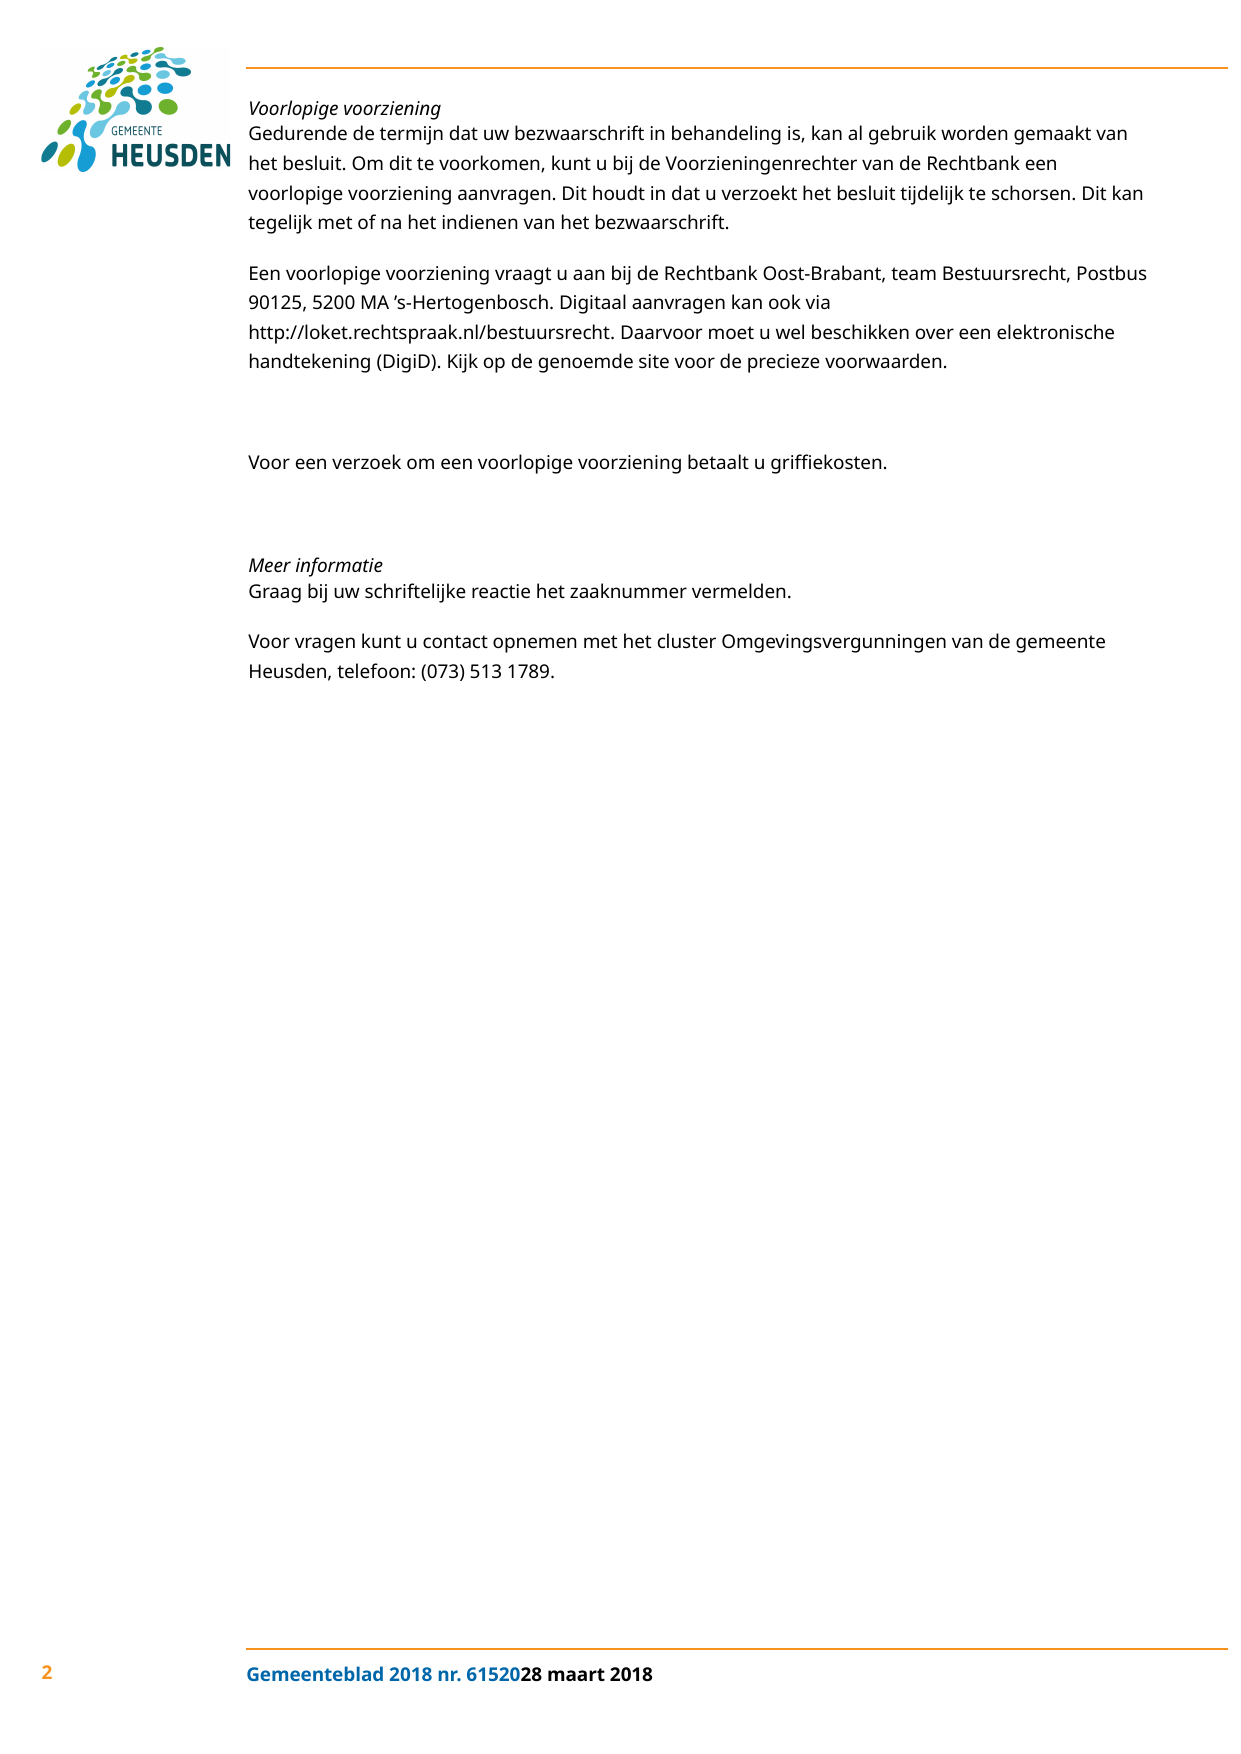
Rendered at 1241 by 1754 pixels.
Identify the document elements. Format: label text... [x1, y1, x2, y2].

text Voorlopige voorziening [248, 95, 1152, 121]
text Meer informatie [248, 552, 1152, 578]
picture [41, 47, 231, 172]
text Gedurende de termijn dat uw bezwaarschrift in behandeling is, kan al gebruik worden gemaakt van het besluit. Om dit te voorkomen, kunt u bij de Voorzieningenrechter van de Rechtbank een voorlopige voorziening aanvragen. Dit houdt in dat u verzoekt het besluit tijdelijk te schorsen. Dit kan tegelijk met of na het indienen van het bezwaarschrift. [248, 121, 1152, 235]
text Voor vragen kunt u contact opnemen met het cluster Omgevingsvergunningen van de gemeente Heusden, telefoon: (073) 513 1789. [248, 629, 1152, 684]
text Voor een verzoek om een voorlopige voorziening betaalt u griffiekosten. [248, 449, 1152, 475]
text Een voorlopige voorziening vraagt u aan bij de Rechtbank Oost-Brabant, team Bestuursrecht, Postbus 90125, 5200 MA ’s-Hertogenbosch. Digitaal aanvragen kan ook via http://loket.rechtspraak.nl/bestuursrecht. Daarvoor moet u wel beschikken over een elektronische handtekening (DigiD). Kijk op de genoemde site voor de precieze voorwaarden. [248, 260, 1152, 374]
text Graag bij uw schriftelijke reactie het zaaknummer vermelden. [248, 578, 1152, 604]
